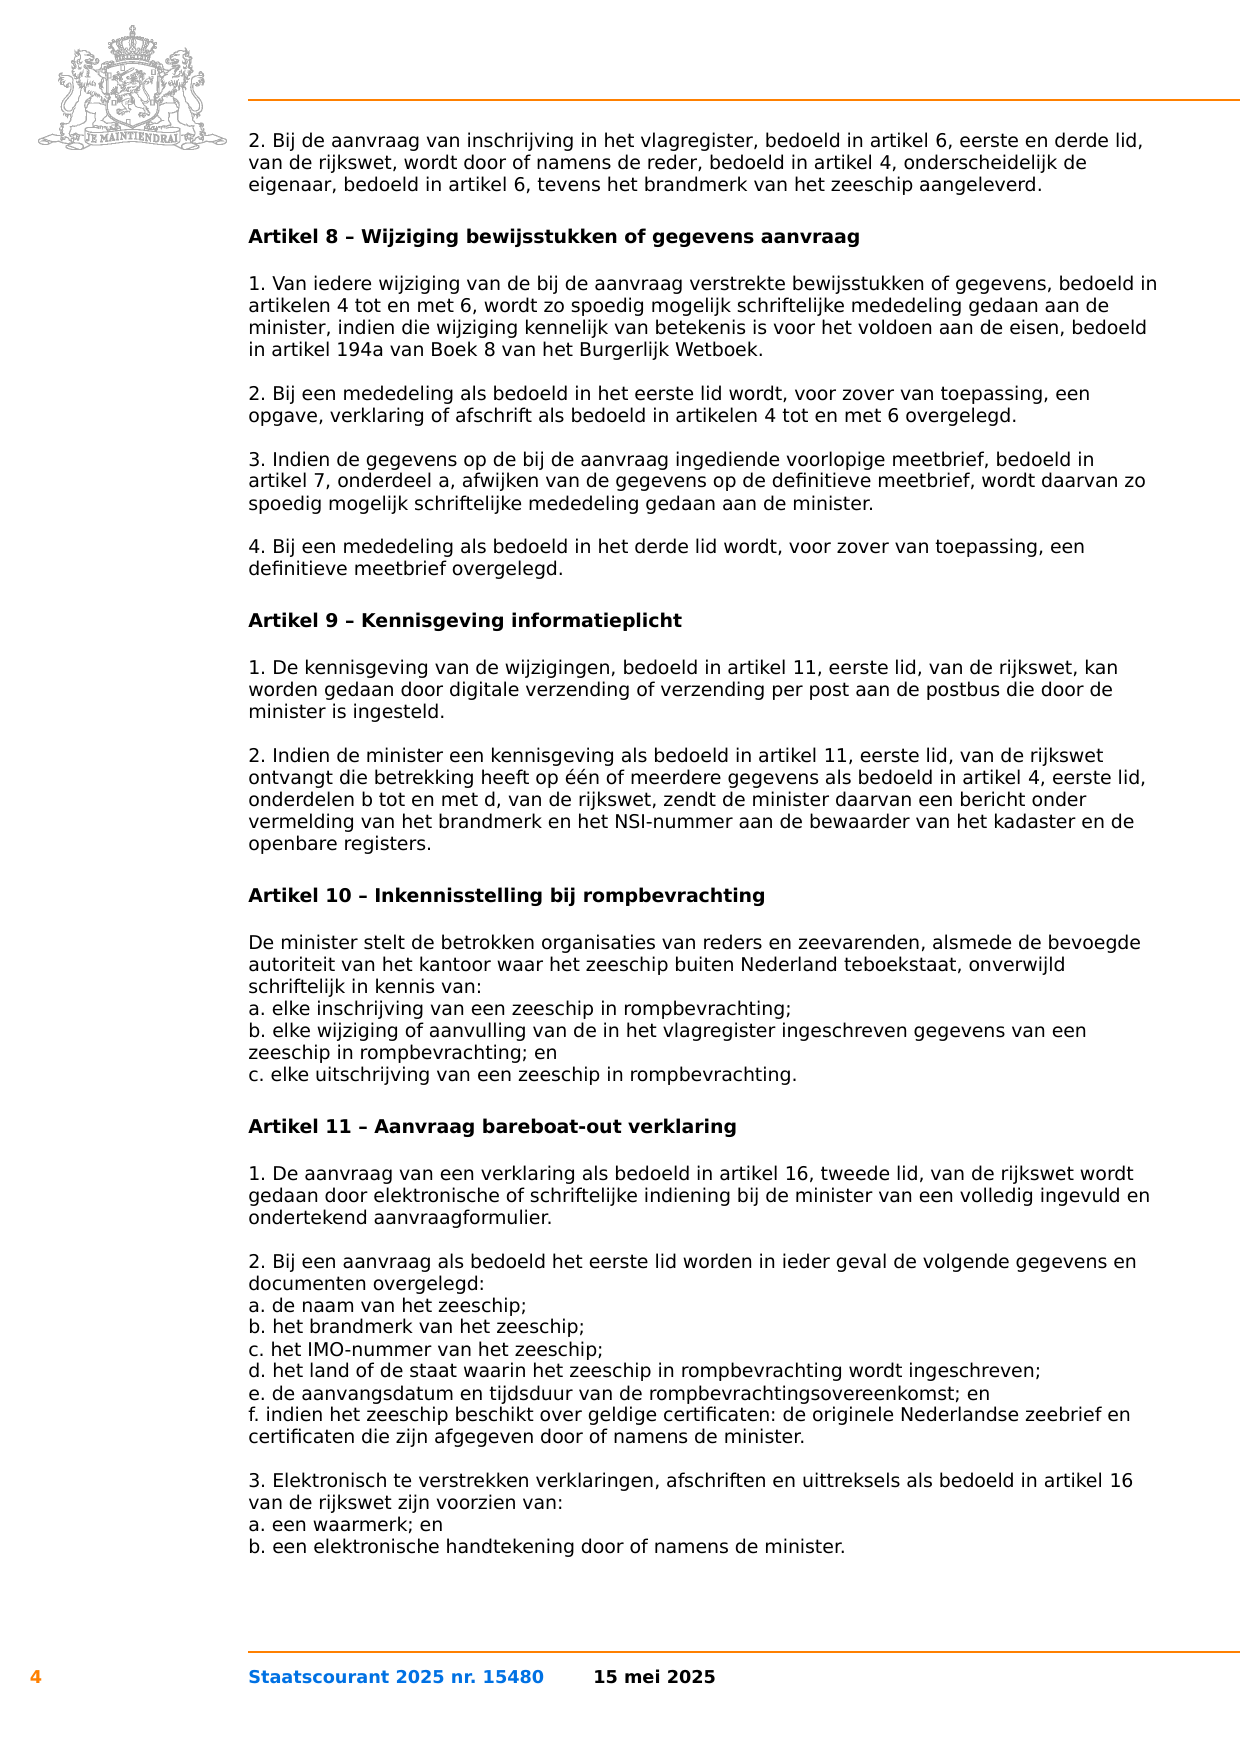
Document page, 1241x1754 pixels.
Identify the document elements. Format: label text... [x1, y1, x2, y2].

text b. elke wijziging of aanvulling van de in het vlagregister ingeschreven gegevens van een zeeschip in rompbevrachting; en [248, 1020, 1163, 1064]
text 4. Bij een mededeling als bedoeld in het derde lid wordt, voor zover van toepassing, een definitieve meetbrief overgelegd. [248, 536, 1163, 580]
text 1. De aanvraag van een verklaring als bedoeld in artikel 16, tweede lid, van de rijkswet wordt gedaan door elektronische of schriftelijke indiening bij de minister van een volledig ingevuld en ondertekend aanvraagformulier. [248, 1163, 1163, 1229]
text 2. Indien de minister een kennisgeving als bedoeld in artikel 11, eerste lid, van de rijkswet ontvangt die betrekking heeft op één of meerdere gegevens als bedoeld in artikel 4, eerste lid, onderdelen b tot en met d, van de rijkswet, zendt de minister daarvan een bericht onder vermelding van het brandmerk en het NSI-nummer aan de bewaarder van het kadaster en de openbare registers. [248, 745, 1163, 855]
subtitle Artikel 9 – Kennisgeving informatieplicht [248, 610, 1163, 632]
text 2. Bij een aanvraag als bedoeld het eerste lid worden in ieder geval de volgende gegevens en documenten overgelegd: [248, 1251, 1163, 1294]
text a. een waarmerk; en [248, 1514, 1163, 1536]
text e. de aanvangsdatum en tijdsduur van de rompbevrachtingsovereenkomst; en [248, 1382, 1163, 1404]
text c. elke uitschrijving van een zeeschip in rompbevrachting. [248, 1064, 1163, 1086]
text 3. Indien de gegevens op de bij de aanvraag ingediende voorlopige meetbrief, bedoeld in artikel 7, onderdeel a, afwijken van de gegevens op de definitieve meetbrief, wordt daarvan zo spoedig mogelijk schriftelijke mededeling gedaan aan de minister. [248, 448, 1163, 514]
text c. het IMO-nummer van het zeeschip; [248, 1338, 1163, 1360]
text 1. Van iedere wijziging van de bij de aanvraag verstrekte bewijsstukken of gegevens, bedoeld in artikelen 4 tot en met 6, wordt zo spoedig mogelijk schriftelijke mededeling gedaan aan de minister, indien die wijziging kennelijk van betekenis is voor het voldoen aan de eisen, bedoeld in artikel 194a van Boek 8 van het Burgerlijk Wetboek. [248, 273, 1163, 361]
text 1. De kennisgeving van de wijzigingen, bedoeld in artikel 11, eerste lid, van de rijkswet, kan worden gedaan door digitale verzending of verzending per post aan de postbus die door de minister is ingesteld. [248, 657, 1163, 723]
text f. indien het zeeschip beschikt over geldige certificaten: de originele Nederlandse zeebrief en certificaten die zijn afgegeven door of namens de minister. [248, 1404, 1163, 1448]
subtitle Artikel 11 – Aanvraag bareboat-out verklaring [248, 1116, 1163, 1138]
picture [38, 25, 227, 150]
text 2. Bij een mededeling als bedoeld in het eerste lid wordt, voor zover van toepassing, een opgave, verklaring of afschrift als bedoeld in artikelen 4 tot en met 6 overgelegd. [248, 383, 1163, 427]
text a. elke inschrijving van een zeeschip in rompbevrachting; [248, 998, 1163, 1020]
text d. het land of de staat waarin het zeeschip in rompbevrachting wordt ingeschreven; [248, 1360, 1163, 1382]
subtitle Artikel 8 – Wijziging bewijsstukken of gegevens aanvraag [248, 226, 1163, 248]
text 2. Bij de aanvraag van inschrijving in het vlagregister, bedoeld in artikel 6, eerste en derde lid, van de rijkswet, wordt door of namens de reder, bedoeld in artikel 4, onderscheidelijk de eigenaar, bedoeld in artikel 6, tevens het brandmerk van het zeeschip aangeleverd. [248, 130, 1163, 196]
subtitle Artikel 10 – Inkennisstelling bij rompbevrachting [248, 885, 1163, 907]
text a. de naam van het zeeschip; [248, 1294, 1163, 1316]
text b. het brandmerk van het zeeschip; [248, 1316, 1163, 1338]
text De minister stelt de betrokken organisaties van reders en zeevarenden, alsmede de bevoegde autoriteit van het kantoor waar het zeeschip buiten Nederland teboekstaat, onverwijld schriftelijk in kennis van: [248, 932, 1163, 998]
text 3. Elektronisch te verstrekken verklaringen, afschriften en uittreksels als bedoeld in artikel 16 van de rijkswet zijn voorzien van: [248, 1470, 1163, 1514]
text b. een elektronische handtekening door of namens de minister. [248, 1536, 1163, 1558]
